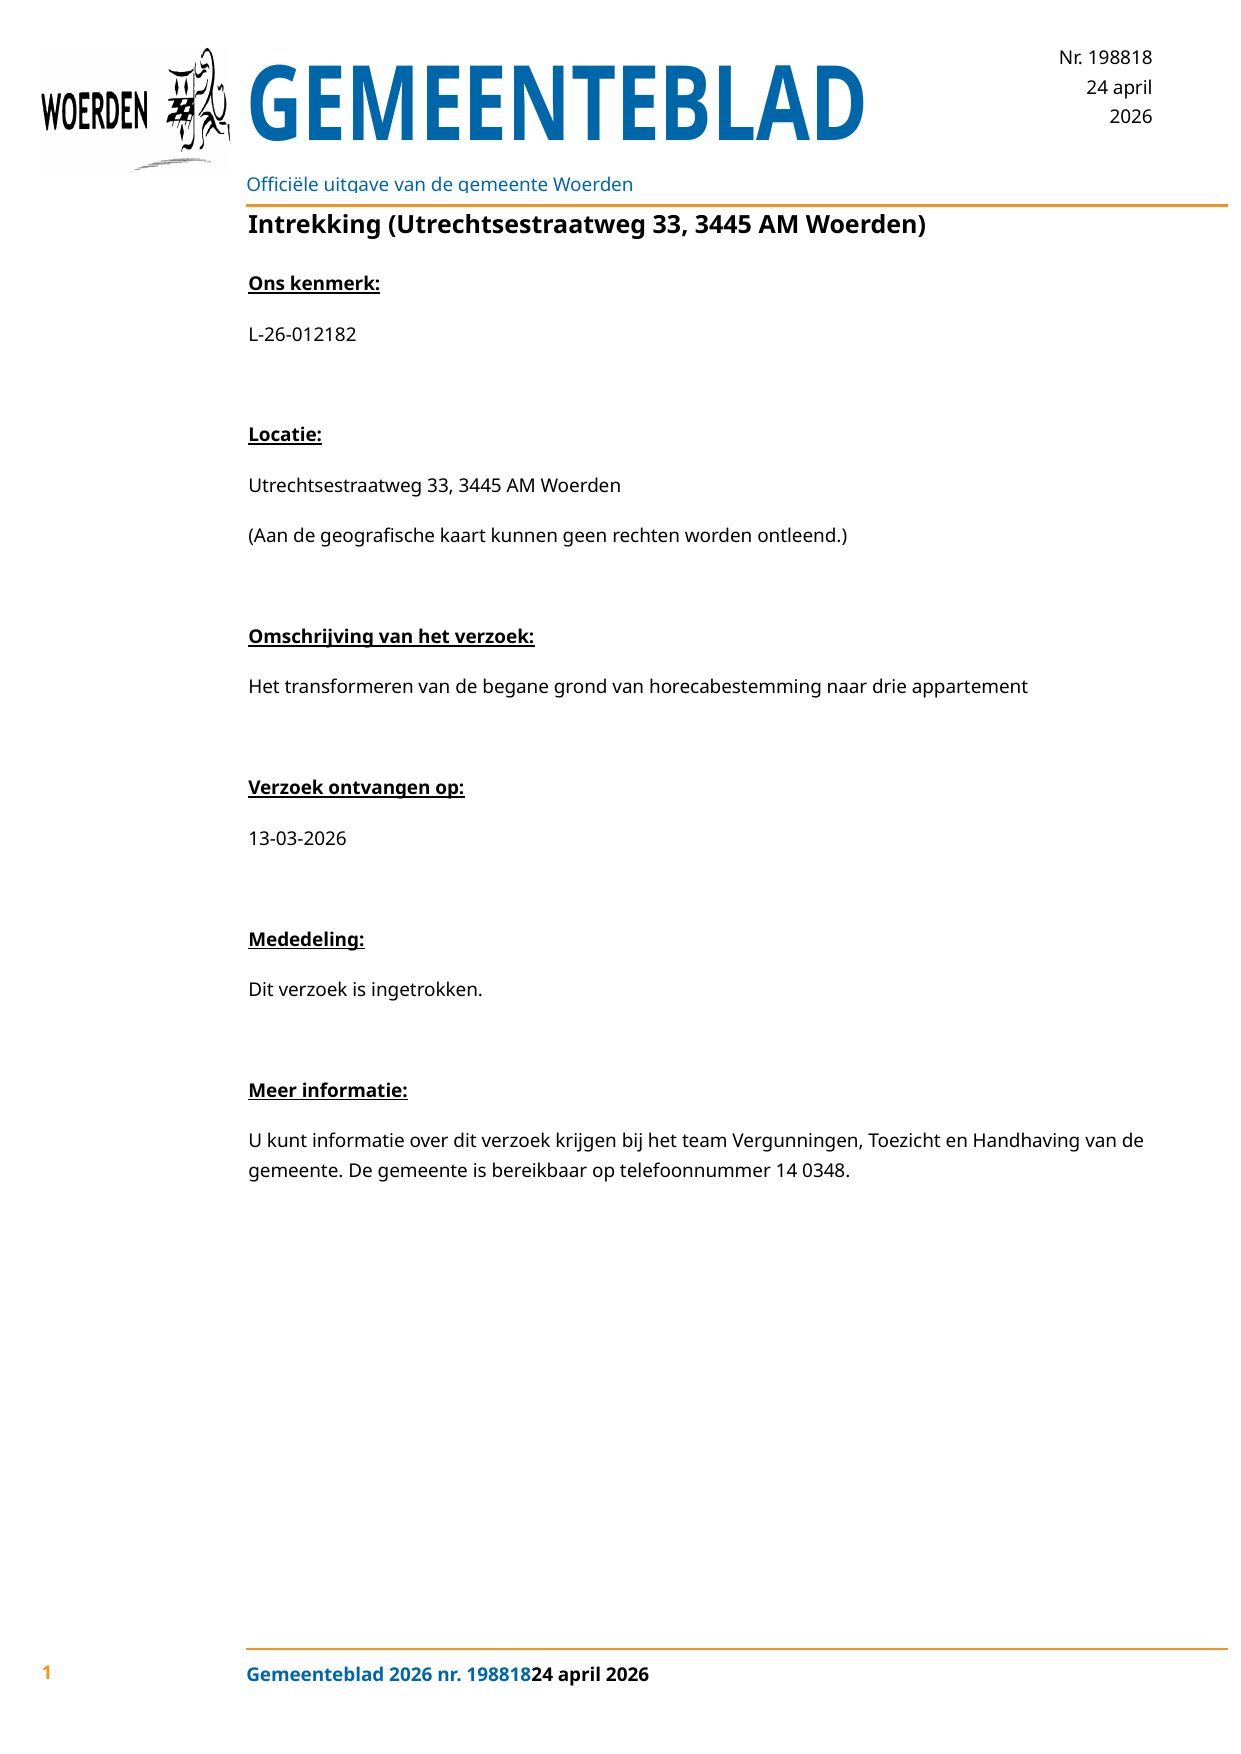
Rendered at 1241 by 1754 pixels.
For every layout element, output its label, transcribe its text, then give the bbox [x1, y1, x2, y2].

text Ons kenmerk: [248, 270, 1152, 296]
picture [41, 47, 231, 172]
text U kunt informatie over dit verzoek krijgen bij het team Vergunningen, Toezicht en Handhaving van de gemeente. De gemeente is bereikbaar op telefoonnummer 14 0348. [248, 1127, 1152, 1183]
text Het transformeren van de begane grond van horecabestemming naar drie appartement [248, 674, 1152, 699]
text L-26-012182 [248, 321, 1152, 346]
text Omschrijving van het verzoek: [248, 623, 1152, 649]
text Verzoek ontvangen op: [248, 774, 1152, 800]
text Locatie: [248, 422, 1152, 447]
text Intrekking (Utrechtsestraatweg 33, 3445 AM Woerden) [248, 207, 1152, 241]
text 13-03-2026 [248, 825, 1152, 851]
text Dit verzoek is ingetrokken. [248, 976, 1152, 1002]
text Utrechtsestraatweg 33, 3445 AM Woerden [248, 472, 1152, 498]
text Mededeling: [248, 926, 1152, 951]
text (Aan de geografische kaart kunnen geen rechten worden ontleend.) [248, 522, 1152, 548]
text Meer informatie: [248, 1077, 1152, 1103]
